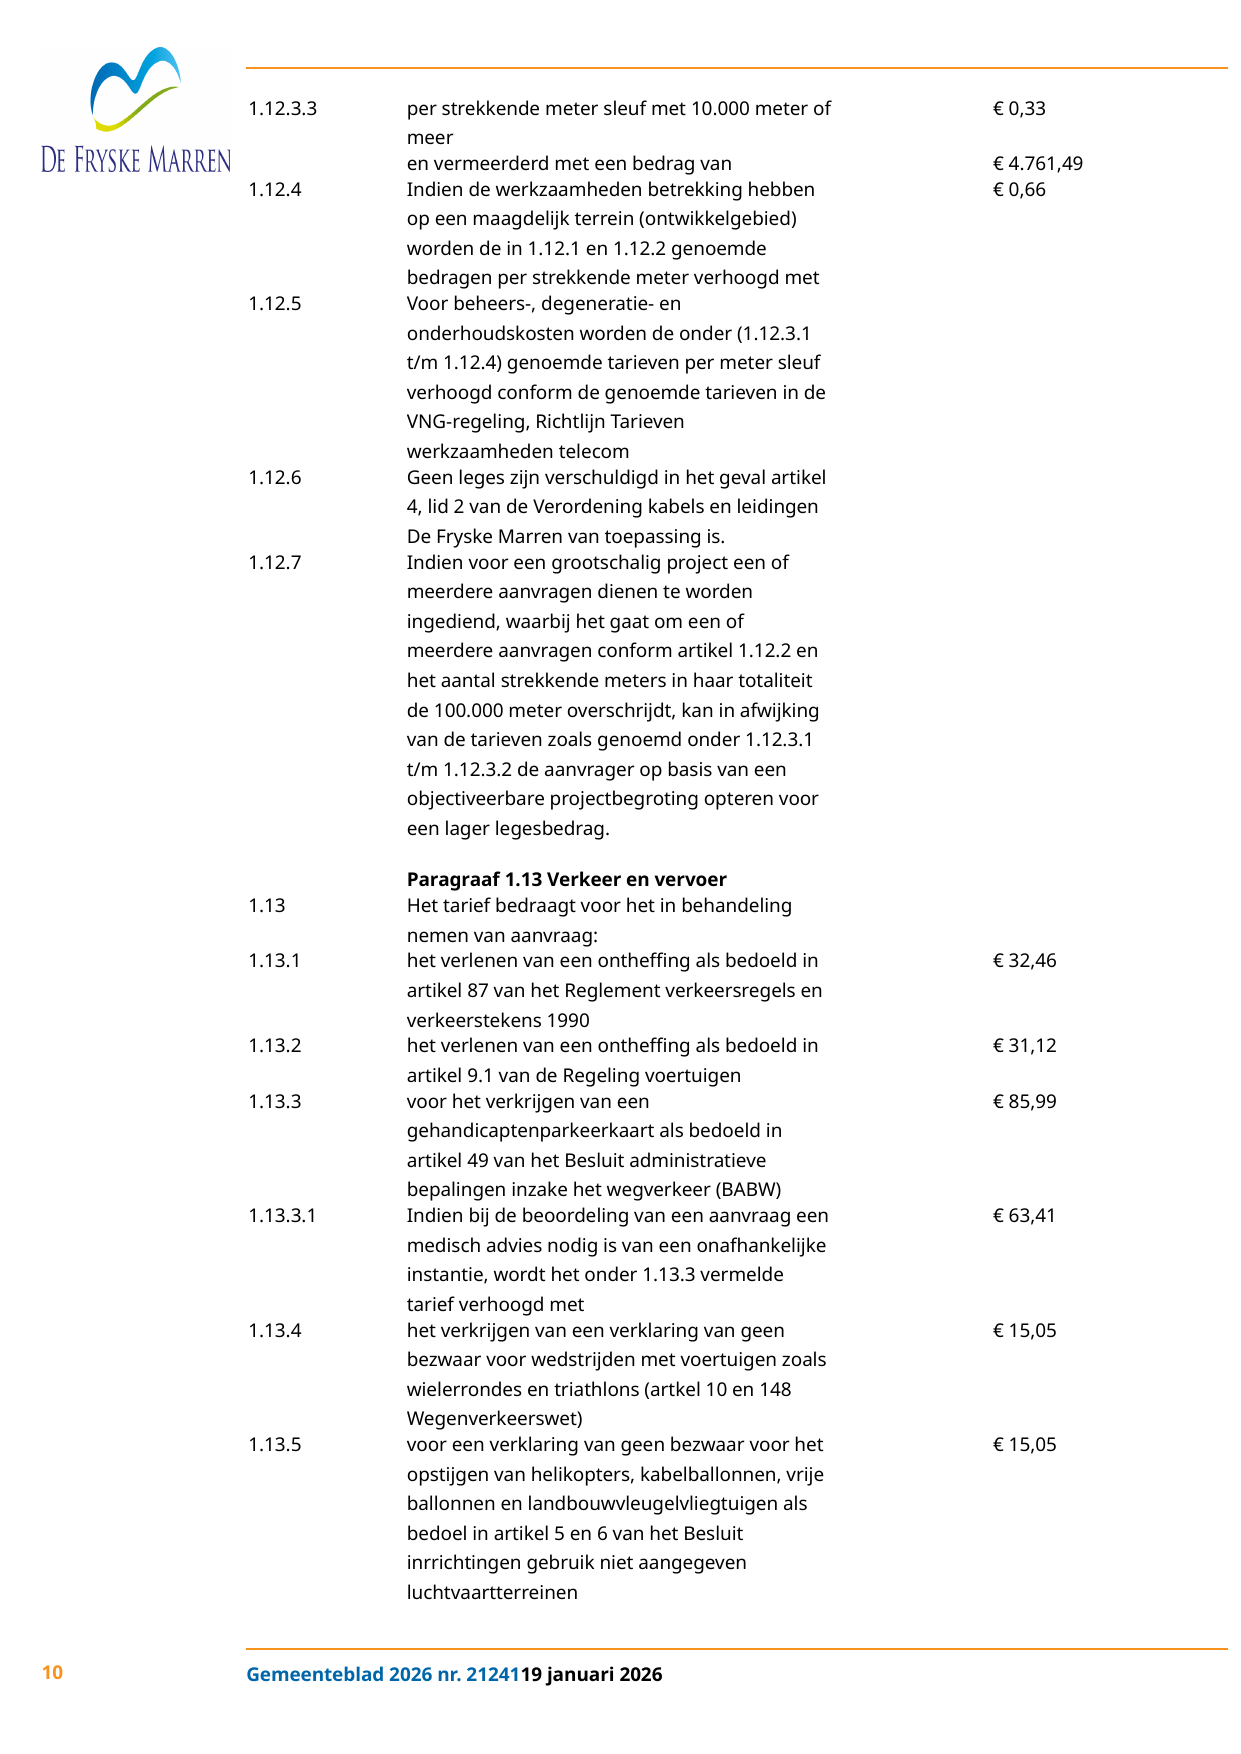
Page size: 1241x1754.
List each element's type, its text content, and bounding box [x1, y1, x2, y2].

table_cell [834, 841, 993, 867]
table_cell Indien bij de beoordeling van een aanvraag een medisch advies nodig is van een onafhankelijke instantie, wordt het onder 1.13.3 vermelde tarief verhoogd met [407, 1202, 834, 1317]
table_cell [834, 1088, 993, 1202]
table_cell 1.13.4 [248, 1317, 407, 1431]
table_cell [834, 150, 993, 176]
table_cell [834, 290, 993, 464]
table_cell het verlenen van een ontheffing als bedoeld in artikel 9.1 van de Regeling voertuigen [407, 1033, 834, 1088]
table_cell Het tarief bedraagt voor het in behandeling nemen van aanvraag: [407, 892, 834, 948]
table_cell [834, 867, 993, 892]
table_cell per strekkende meter sleuf met 10.000 meter of meer [407, 95, 834, 150]
table_cell [834, 948, 993, 1032]
table_cell 1.12.7 [248, 549, 407, 841]
table_cell voor een verklaring van geen bezwaar voor het opstijgen van helikopters, kabelballonnen, vrije ballonnen en landbouwvleugelvliegtuigen als bedoel in artikel 5 en 6 van het Besluit inrrichtingen gebruik niet aangegeven luchtvaartterreinen [407, 1431, 834, 1605]
table_cell 1.13 [248, 892, 407, 948]
table_cell € 31,12 [993, 1033, 1152, 1088]
table_cell Indien voor een grootschalig project een of meerdere aanvragen dienen te worden ingediend, waarbij het gaat om een of meerdere aanvragen conform artikel 1.12.2 en het aantal strekkende meters in haar totaliteit de 100.000 meter overschrijdt, kan in afwijking van de tarieven zoals genoemd onder 1.12.3.1 t/m 1.12.3.2 de aanvrager op basis van een objectiveerbare projectbegroting opteren voor een lager legesbedrag. [407, 549, 834, 841]
table_cell [993, 867, 1152, 892]
table_cell Indien de werkzaamheden betrekking hebben op een maagdelijk terrein (ontwikkelgebied) worden de in 1.12.1 en 1.12.2 genoemde bedragen per strekkende meter verhoogd met [407, 176, 834, 290]
table_cell 1.13.1 [248, 948, 407, 1032]
table_cell € 0,33 [993, 95, 1152, 150]
table_cell Geen leges zijn verschuldigd in het geval artikel 4, lid 2 van de Verordening kabels en leidingen De Fryske Marren van toepassing is. [407, 464, 834, 549]
table_cell [834, 1317, 993, 1431]
table_cell [248, 150, 407, 176]
table_cell € 32,46 [993, 948, 1152, 1032]
table_cell € 4.761,49 [993, 150, 1152, 176]
table_cell 1.12.5 [248, 290, 407, 464]
table_cell 1.12.6 [248, 464, 407, 549]
table_cell [993, 892, 1152, 948]
table_cell [407, 841, 834, 867]
table_cell [993, 464, 1152, 549]
table_cell [248, 841, 407, 867]
table_cell 1.13.3.1 [248, 1202, 407, 1317]
table_cell 1.12.3.3 [248, 95, 407, 150]
table_cell het verkrijgen van een verklaring van geen bezwaar voor wedstrijden met voertuigen zoals wielerrondes en triathlons (artkel 10 en 148 Wegenverkeerswet) [407, 1317, 834, 1431]
table_cell [993, 549, 1152, 841]
table_cell [834, 464, 993, 549]
table_cell 1.13.2 [248, 1033, 407, 1088]
table_cell Paragraaf 1.13 Verkeer en vervoer [407, 867, 834, 892]
table_cell [834, 549, 993, 841]
table_cell [993, 290, 1152, 464]
table_cell [834, 1431, 993, 1605]
table_cell Voor beheers-, degeneratie- en onderhoudskosten worden de onder (1.12.3.1 t/m 1.12.4) genoemde tarieven per meter sleuf verhoogd conform de genoemde tarieven in de VNG-regeling, Richtlijn Tarieven werkzaamheden telecom [407, 290, 834, 464]
table_cell [834, 176, 993, 290]
table_cell 1.12.4 [248, 176, 407, 290]
table_cell [834, 892, 993, 948]
table_cell [248, 867, 407, 892]
picture [41, 47, 231, 172]
table_cell € 85,99 [993, 1088, 1152, 1202]
table_cell en vermeerderd met een bedrag van [407, 150, 834, 176]
table_cell 1.13.5 [248, 1431, 407, 1605]
table_cell € 0,66 [993, 176, 1152, 290]
table_cell [834, 95, 993, 150]
table_cell 1.13.3 [248, 1088, 407, 1202]
table_cell € 15,05 [993, 1317, 1152, 1431]
table_cell € 63,41 [993, 1202, 1152, 1317]
table_cell [834, 1033, 993, 1088]
table_cell voor het verkrijgen van een gehandicaptenparkeerkaart als bedoeld in artikel 49 van het Besluit administratieve bepalingen inzake het wegverkeer (BABW) [407, 1088, 834, 1202]
table_cell € 15,05 [993, 1431, 1152, 1605]
table_cell het verlenen van een ontheffing als bedoeld in artikel 87 van het Reglement verkeersregels en verkeerstekens 1990 [407, 948, 834, 1032]
table_cell [993, 841, 1152, 867]
table_cell [834, 1202, 993, 1317]
